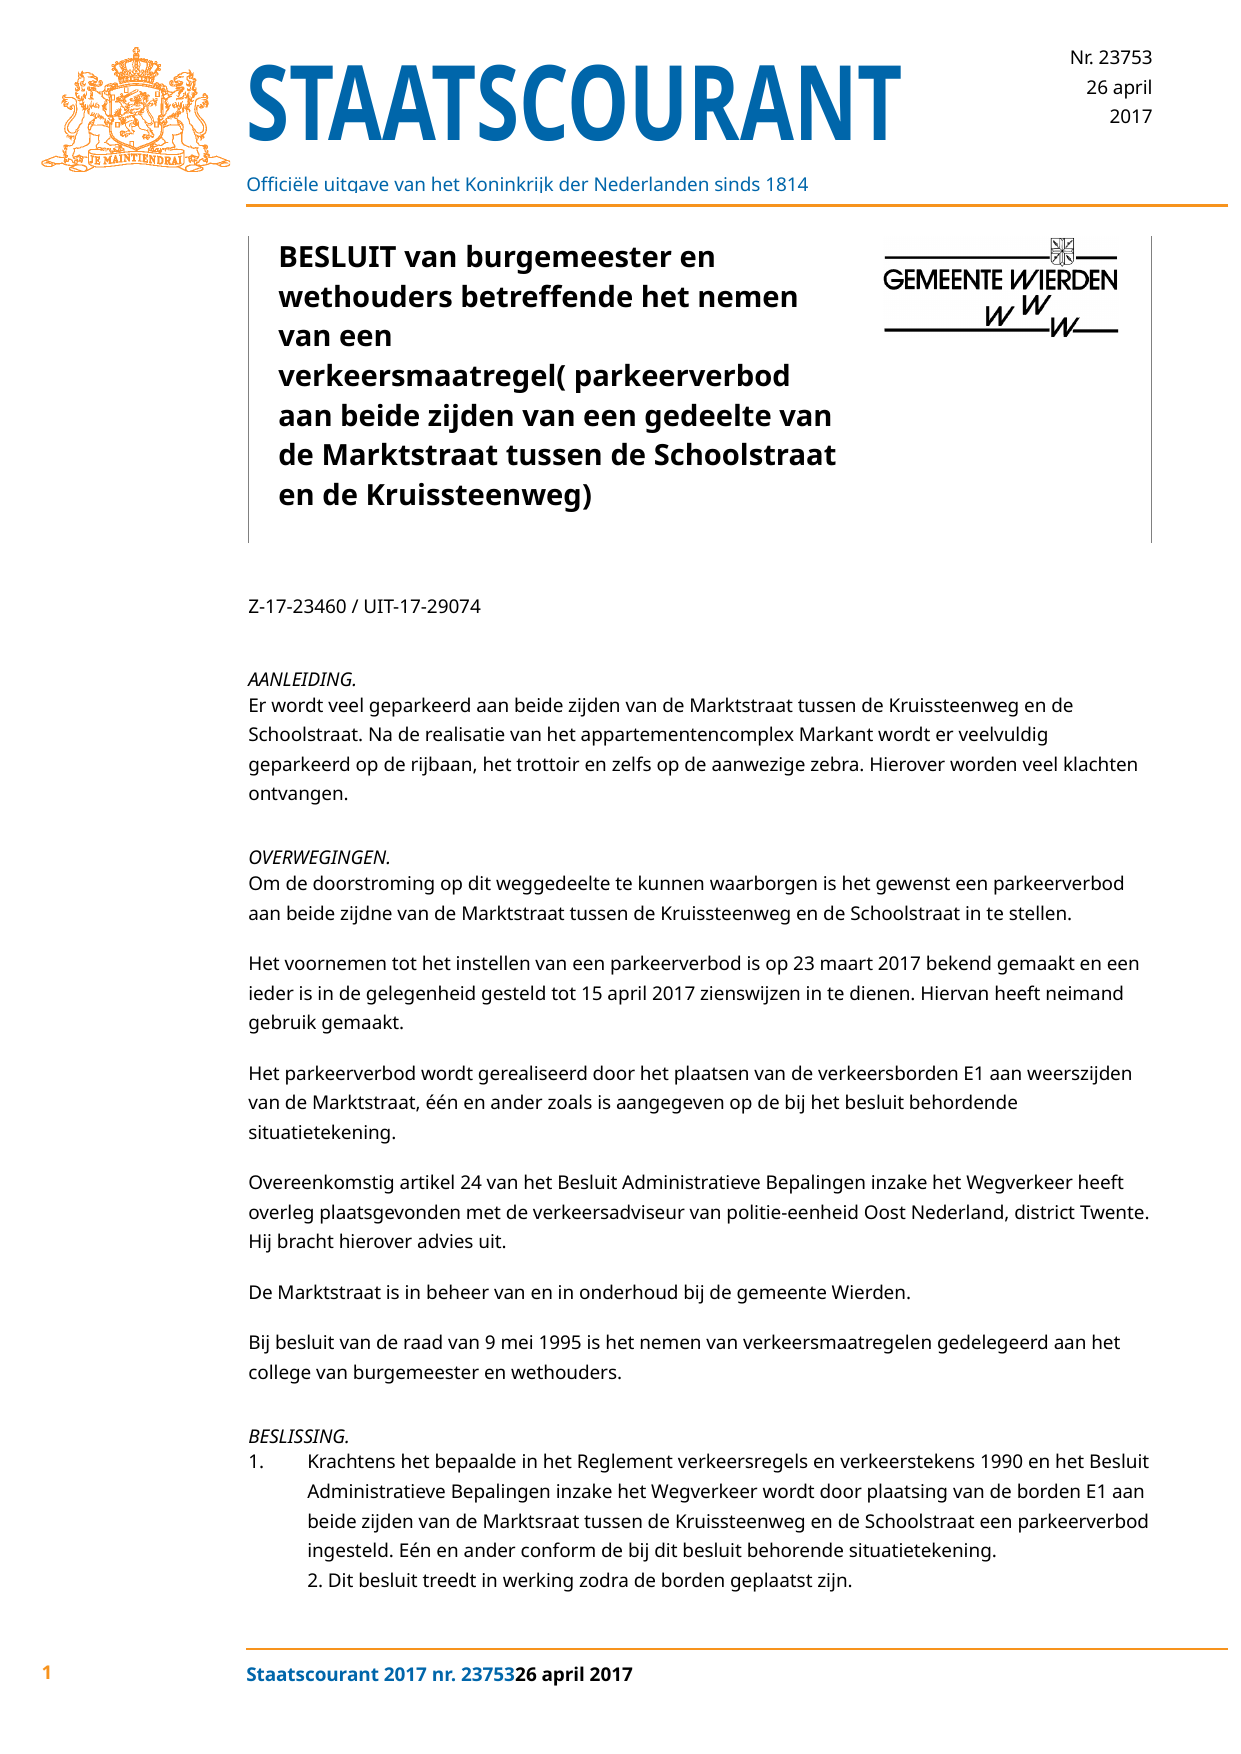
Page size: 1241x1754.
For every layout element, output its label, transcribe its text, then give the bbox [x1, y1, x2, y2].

list 2. Dit besluit treedt in werking zodra de borden geplaatst zijn. [248, 1567, 1152, 1593]
text Bij besluit van de raad van 9 mei 1995 is het nemen van verkeersmaatregelen gedelegeerd aan het college van burgemeester en wethouders. [248, 1329, 1152, 1385]
text AANLEIDING. [248, 666, 1152, 692]
text De Marktstraat is in beheer van en in onderhoud bij de gemeente Wierden. [248, 1279, 1152, 1305]
picture [41, 47, 231, 172]
text Overeenkomstig artikel 24 van het Besluit Administratieve Bepalingen inzake het Wegverkeer heeft overleg plaatsgevonden met de verkeersadviseur van politie-eenheid Oost Nederland, district Twente. Hij bracht hierover advies uit. [248, 1169, 1152, 1254]
text BESLISSING. [248, 1423, 1152, 1449]
table_header [850, 236, 1151, 543]
text Er wordt veel geparkeerd aan beide zijden van de Marktstraat tussen de Kruissteenweg en de Schoolstraat. Na de realisatie van het appartementencomplex Markant wordt er veelvuldig geparkeerd op de rijbaan, het trottoir en zelfs op de aanwezige zebra. Hierover worden veel klachten ontvangen. [248, 692, 1152, 806]
text Om de doorstroming op dit weggedeelte te kunnen waarborgen is het gewenst een parkeerverbod aan beide zijdne van de Marktstraat tussen de Kruissteenweg en de Schoolstraat in te stellen. [248, 870, 1152, 926]
text Het parkeerverbod wordt gerealiseerd door het plaatsen van de verkeersborden E1 aan weerszijden van de Marktstraat, één en ander zoals is aangegeven op de bij het besluit behordende situatietekening. [248, 1060, 1152, 1145]
picture [882, 236, 1119, 338]
text Het voornemen tot het instellen van een parkeerverbod is op 23 maart 2017 bekend gemaakt en een ieder is in de gelegenheid gesteld tot 15 april 2017 zienswijzen in te dienen. Hiervan heeft neimand gebruik gemaakt. [248, 950, 1152, 1035]
table_header BESLUIT van burgemeester en wethouders betreffende het nemen van een verkeersmaatregel( parkeerverbod aan beide zijden van een gedeelte van de Marktstraat tussen de Schoolstraat en de Kruissteenweg) [249, 236, 850, 543]
text OVERWEGINGEN. [248, 844, 1152, 870]
text Z-17-23460 / UIT-17-29074 [248, 593, 1152, 619]
list Krachtens het bepaalde in het Reglement verkeersregels en verkeerstekens 1990 en het Besluit Administratieve Bepalingen inzake het Wegverkeer wordt door plaatsing van de borden E1 aan beide zijden van de Marktsraat tussen de Kruissteenweg en de Schoolstraat een parkeerverbod ingesteld. Eén en ander conform de bij dit besluit behorende situatietekening. [248, 1449, 1152, 1563]
